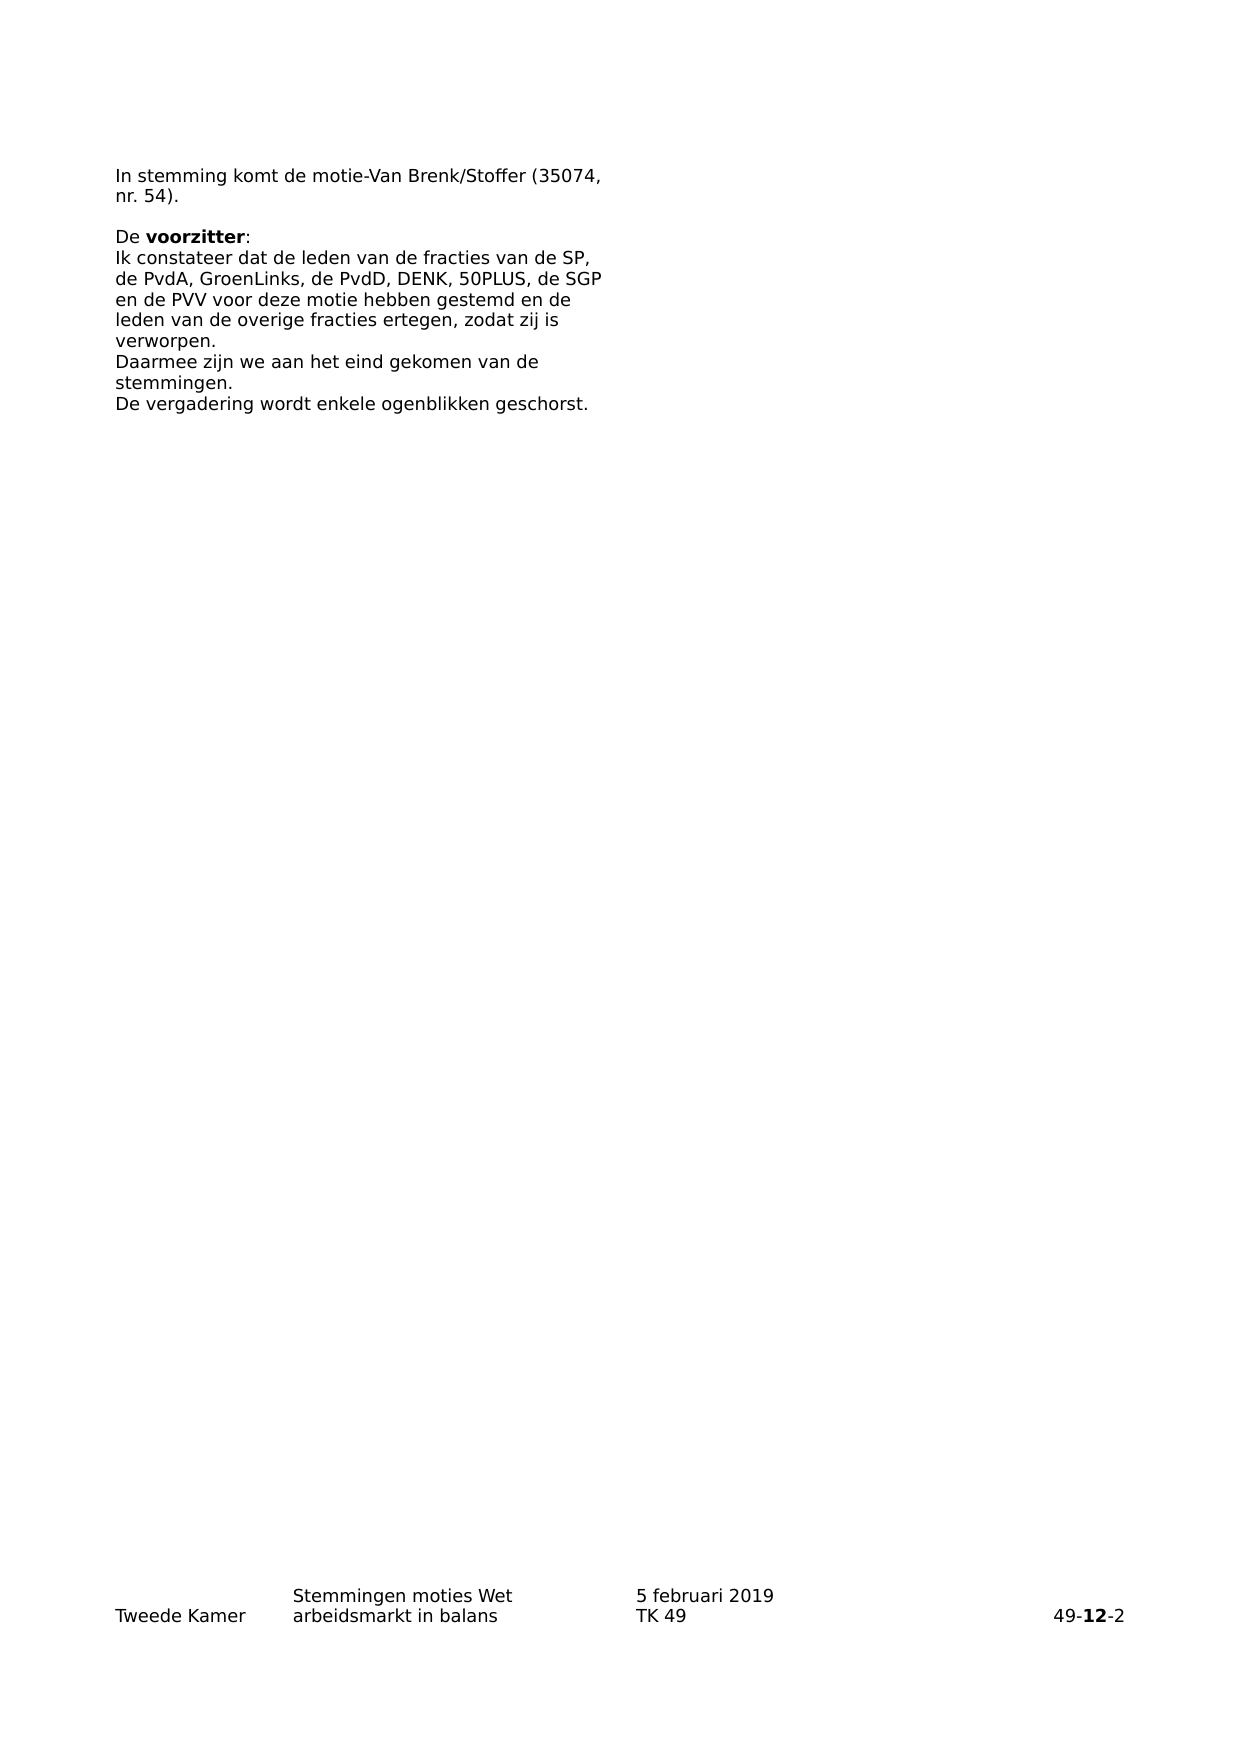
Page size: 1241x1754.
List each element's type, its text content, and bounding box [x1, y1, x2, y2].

text In stemming komt de motie-Van Brenk/Stoffer (35074, nr. 54). [115, 165, 605, 207]
text Ik constateer dat de leden van de fracties van de SP, de PvdA, GroenLinks, de PvdD, DENK, 50PLUS, de SGP en de PVV voor deze motie hebben gestemd en de leden van de overige fracties ertegen, zodat zij is verworpen. [115, 248, 605, 352]
text Daarmee zijn we aan het eind gekomen van de stemmingen. [115, 352, 605, 393]
text De voorzitter: [115, 227, 605, 248]
text De vergadering wordt enkele ogenblikken geschorst. [115, 393, 605, 414]
